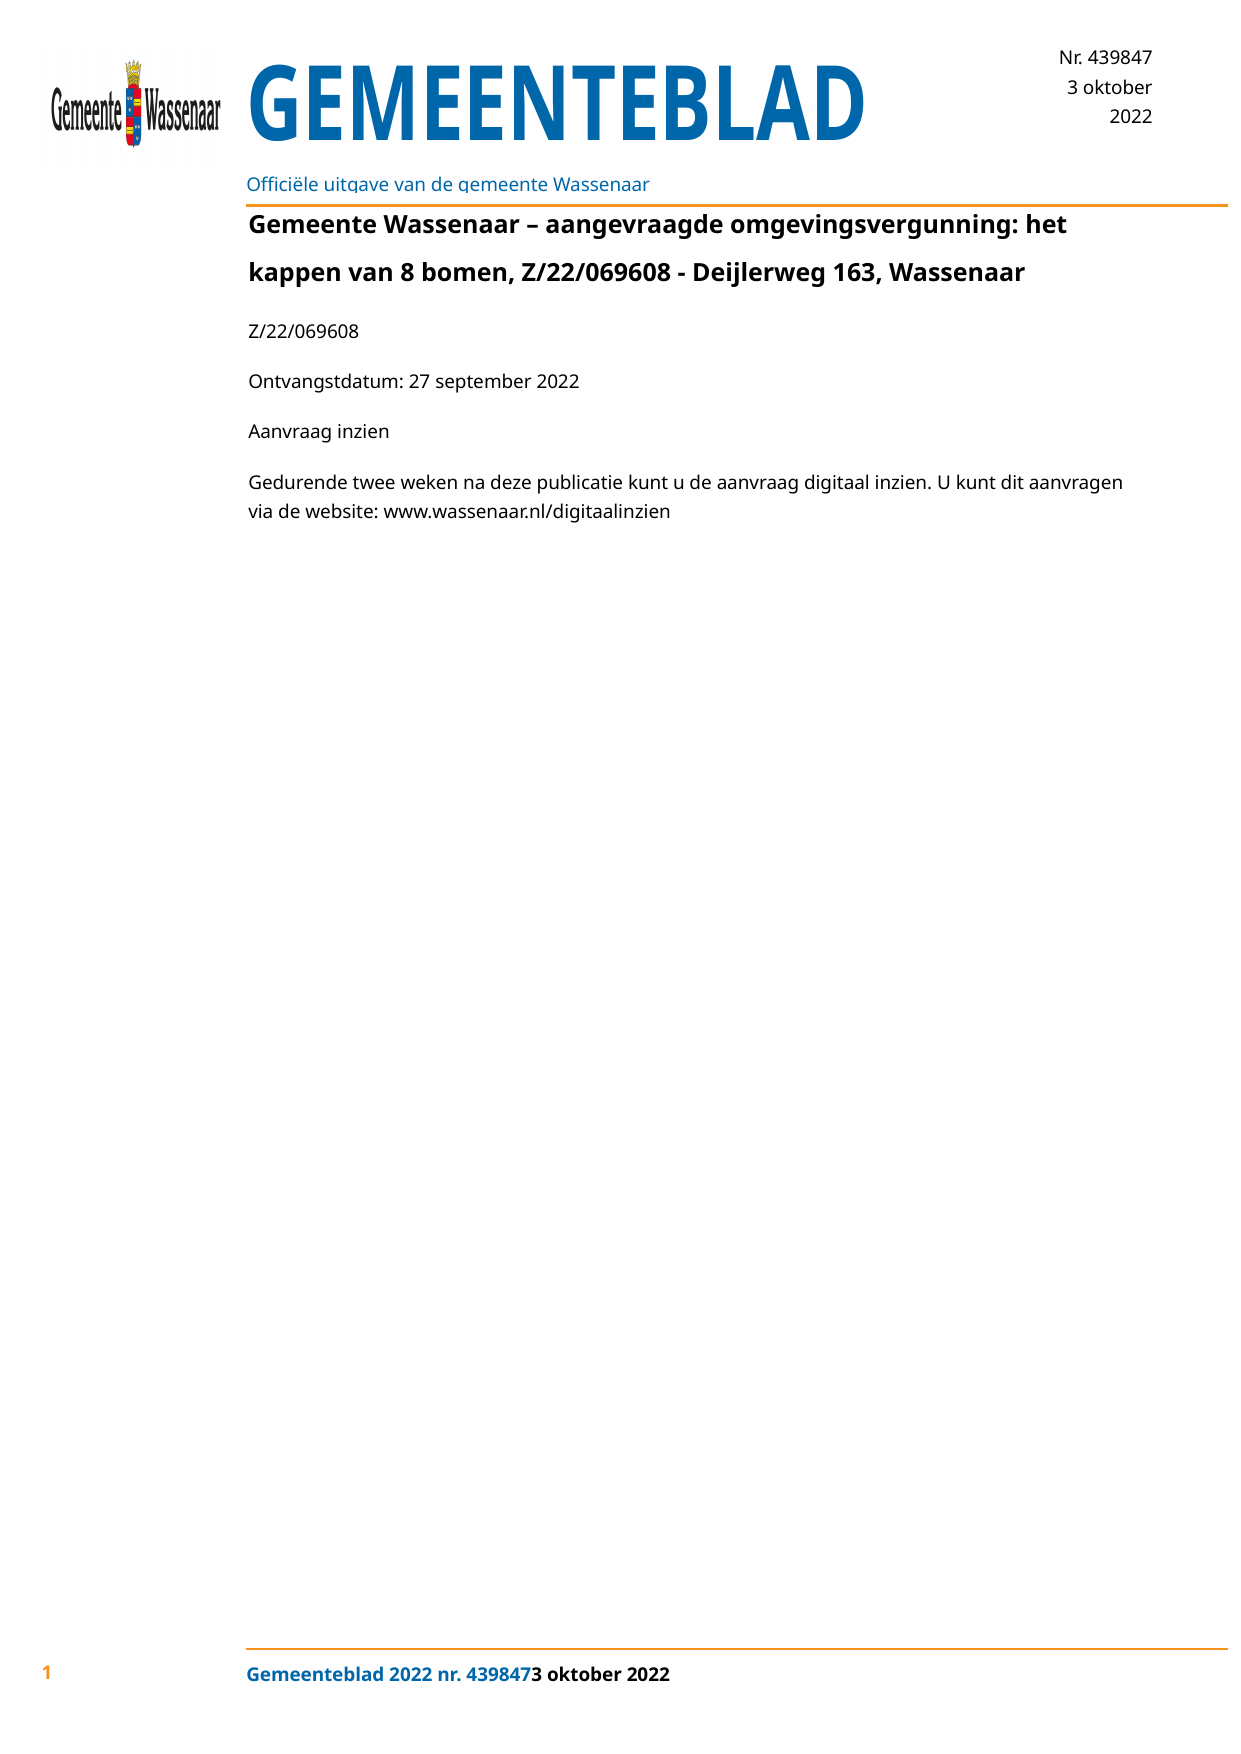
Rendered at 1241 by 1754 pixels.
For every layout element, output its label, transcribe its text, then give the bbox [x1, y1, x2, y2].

picture [41, 47, 231, 172]
text Ontvangstdatum: 27 september 2022 [248, 368, 1152, 394]
text Gemeente Wassenaar – aangevraagde omgevingsvergunning: het kappen van 8 bomen, Z/22/069608 - Deijlerweg 163, Wassenaar [248, 207, 1152, 288]
text Aanvraag inzien [248, 419, 1152, 444]
text Z/22/069608 [248, 318, 1152, 344]
text Gedurende twee weken na deze publicatie kunt u de aanvraag digitaal inzien. U kunt dit aanvragen via de website: www.wassenaar.nl/digitaalinzien [248, 469, 1152, 524]
